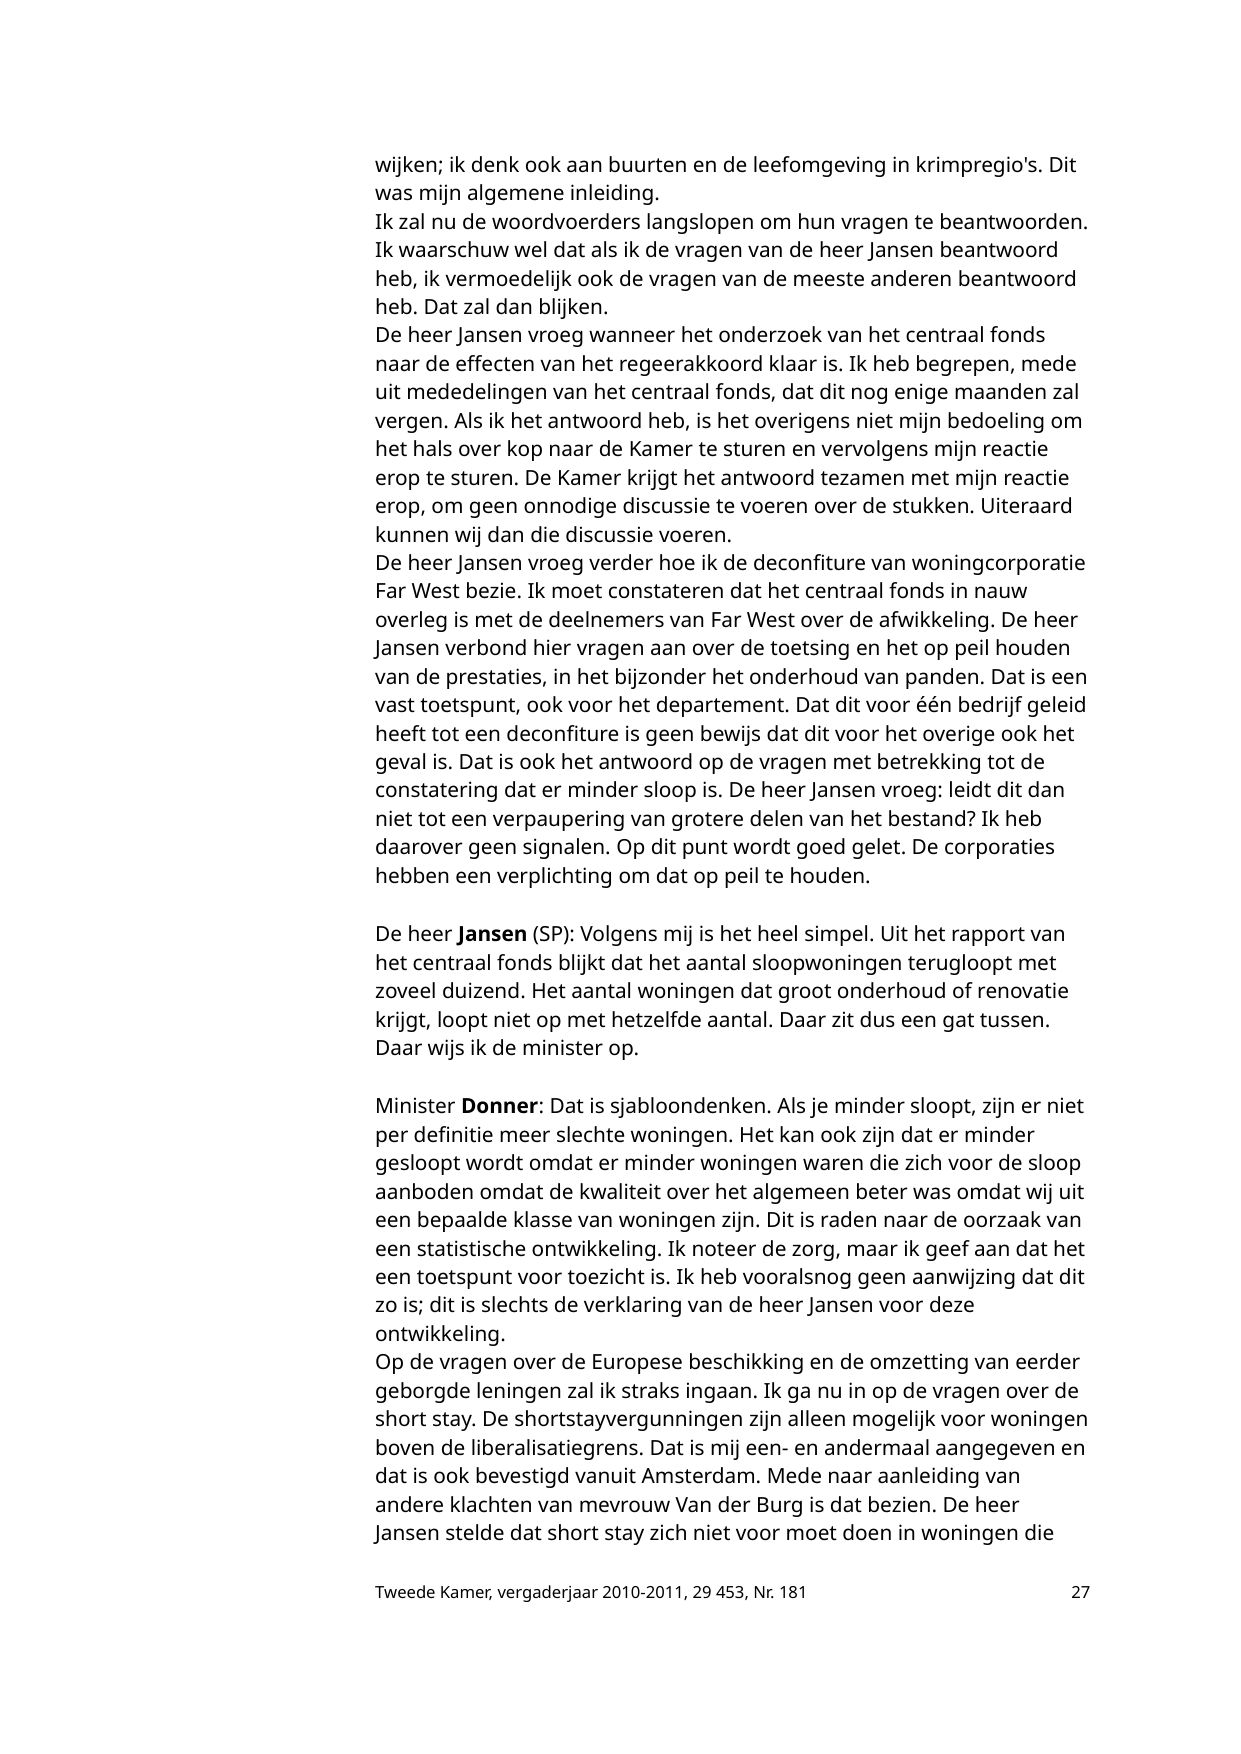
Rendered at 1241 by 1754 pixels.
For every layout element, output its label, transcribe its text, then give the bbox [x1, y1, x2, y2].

text wijken; ik denk ook aan buurten en de leefomgeving in krimpregio's. Dit was mijn algemene inleiding. [375, 150, 1090, 207]
text Op de vragen over de Europese beschikking en de omzetting van eerder geborgde leningen zal ik straks ingaan. Ik ga nu in op de vragen over de short stay. De shortstayvergunningen zijn alleen mogelijk voor woningen boven de liberalisatiegrens. Dat is mij een- en andermaal aangegeven en dat is ook bevestigd vanuit Amsterdam. Mede naar aanleiding van andere klachten van mevrouw Van der Burg is dat bezien. De heer Jansen stelde dat short stay zich niet voor moet doen in woningen die [375, 1347, 1090, 1547]
text De heer Jansen (SP): Volgens mij is het heel simpel. Uit het rapport van het centraal fonds blijkt dat het aantal sloopwoningen terugloopt met zoveel duizend. Het aantal woningen dat groot onderhoud of renovatie krijgt, loopt niet op met hetzelfde aantal. Daar zit dus een gat tussen. Daar wijs ik de minister op. [375, 919, 1090, 1062]
text De heer Jansen vroeg wanneer het onderzoek van het centraal fonds naar de effecten van het regeerakkoord klaar is. Ik heb begrepen, mede uit mededelingen van het centraal fonds, dat dit nog enige maanden zal vergen. Als ik het antwoord heb, is het overigens niet mijn bedoeling om het hals over kop naar de Kamer te sturen en vervolgens mijn reactie erop te sturen. De Kamer krijgt het antwoord tezamen met mijn reactie erop, om geen onnodige discussie te voeren over de stukken. Uiteraard kunnen wij dan die discussie voeren. [375, 321, 1090, 548]
text De heer Jansen vroeg verder hoe ik de deconfiture van woningcorporatie Far West bezie. Ik moet constateren dat het centraal fonds in nauw overleg is met de deelnemers van Far West over de afwikkeling. De heer Jansen verbond hier vragen aan over de toetsing en het op peil houden van de prestaties, in het bijzonder het onderhoud van panden. Dat is een vast toetspunt, ook voor het departement. Dat dit voor één bedrijf geleid heeft tot een deconfiture is geen bewijs dat dit voor het overige ook het geval is. Dat is ook het antwoord op de vragen met betrekking tot de constatering dat er minder sloop is. De heer Jansen vroeg: leidt dit dan niet tot een verpaupering van grotere delen van het bestand? Ik heb daarover geen signalen. Op dit punt wordt goed gelet. De corporaties hebben een verplichting om dat op peil te houden. [375, 548, 1090, 889]
text Ik zal nu de woordvoerders langslopen om hun vragen te beantwoorden. Ik waarschuw wel dat als ik de vragen van de heer Jansen beantwoord heb, ik vermoedelijk ook de vragen van de meeste anderen beantwoord heb. Dat zal dan blijken. [375, 207, 1090, 321]
text Minister Donner: Dat is sjabloondenken. Als je minder sloopt, zijn er niet per definitie meer slechte woningen. Het kan ook zijn dat er minder gesloopt wordt omdat er minder woningen waren die zich voor de sloop aanboden omdat de kwaliteit over het algemeen beter was omdat wij uit een bepaalde klasse van woningen zijn. Dit is raden naar de oorzaak van een statistische ontwikkeling. Ik noteer de zorg, maar ik geef aan dat het een toetspunt voor toezicht is. Ik heb vooralsnog geen aanwijzing dat dit zo is; dit is slechts de verklaring van de heer Jansen voor deze ontwikkeling. [375, 1092, 1090, 1347]
